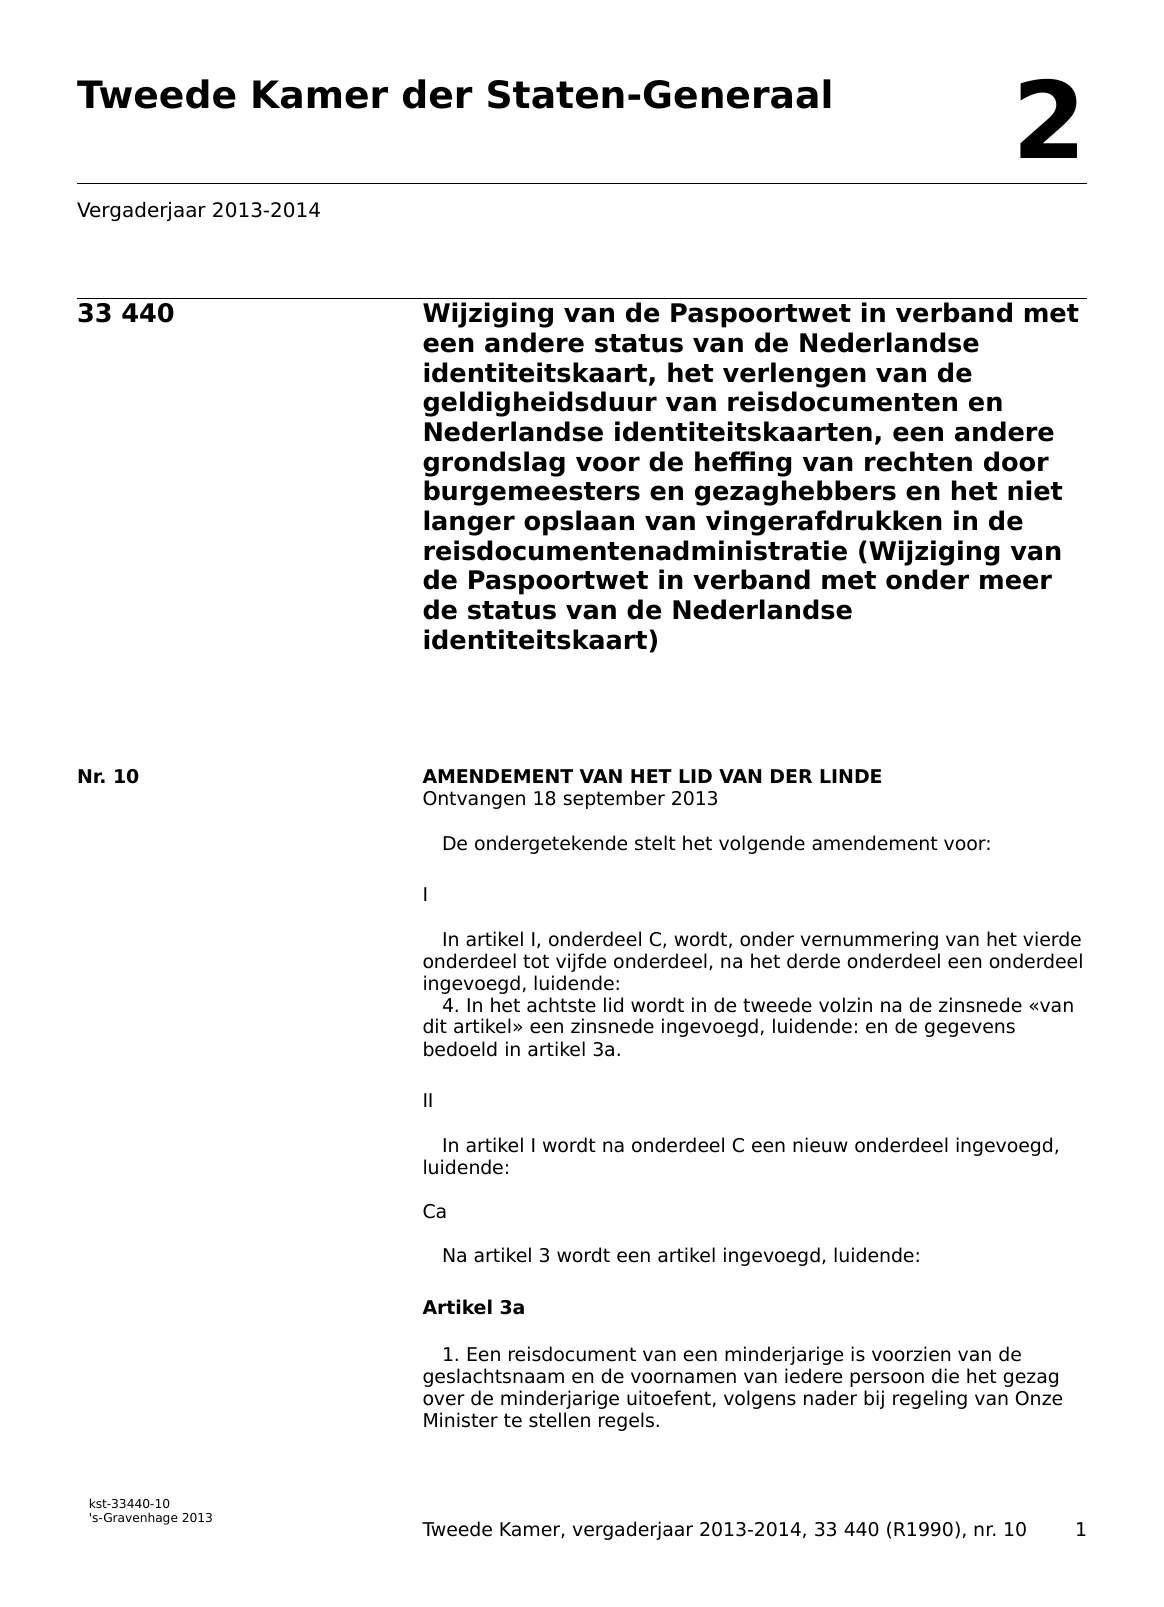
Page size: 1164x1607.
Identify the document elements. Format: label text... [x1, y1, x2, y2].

text Ca [422, 1201, 1087, 1223]
text Ontvangen 18 september 2013 [422, 788, 1087, 810]
table_header 2 [886, 59, 1087, 183]
subtitle II [422, 1090, 1087, 1112]
text In artikel I, onderdeel C, wordt, onder vernummering van het vierde onderdeel tot vijfde onderdeel, na het derde onderdeel een onderdeel ingevoegd, luidende: [422, 928, 1087, 994]
text In artikel I wordt na onderdeel C een nieuw onderdeel ingevoegd, luidende: [422, 1134, 1087, 1178]
text 4. In het achtste lid wordt in de tweede volzin na de zinsnede «van dit artikel» een zinsnede ingevoegd, luidende: en de gegevens bedoeld in artikel 3a. [422, 994, 1087, 1060]
subtitle I [422, 884, 1087, 906]
table_cell Vergaderjaar 2013-2014 [77, 184, 1087, 298]
subtitle Nr. 10 AMENDEMENT VAN HET LID VAN DER LINDE [77, 766, 1087, 788]
text 's-Gravenhage 2013 [88, 1511, 323, 1525]
text kst-33440-10 [88, 1497, 323, 1511]
text 1. Een reisdocument van een minderjarige is voorzien van de geslachtsnaam en de voornamen van iedere persoon die het gezag over de minderjarige uitoefent, volgens nader bij regeling van Onze Minister te stellen regels. [422, 1344, 1087, 1432]
text De ondergetekende stelt het volgende amendement voor: [422, 832, 1087, 854]
table_header Tweede Kamer der Staten-Generaal [77, 59, 886, 183]
subtitle Artikel 3a [422, 1297, 1087, 1319]
subtitle 33 440 Wijziging van de Paspoortwet in verband met een andere status van de Nederlandse identiteitskaart, het verlengen van de geldigheidsduur van reisdocumenten en Nederlandse identiteitskaarten, een andere grondslag voor de heffing van rechten door burgemeesters en gezaghebbers en het niet langer opslaan van vingerafdrukken in de reisdocumentenadministratie (Wijziging van de Paspoortwet in verband met onder meer de status van de Nederlandse identiteitskaart) [77, 299, 1087, 655]
text Na artikel 3 wordt een artikel ingevoegd, luidende: [422, 1245, 1087, 1267]
